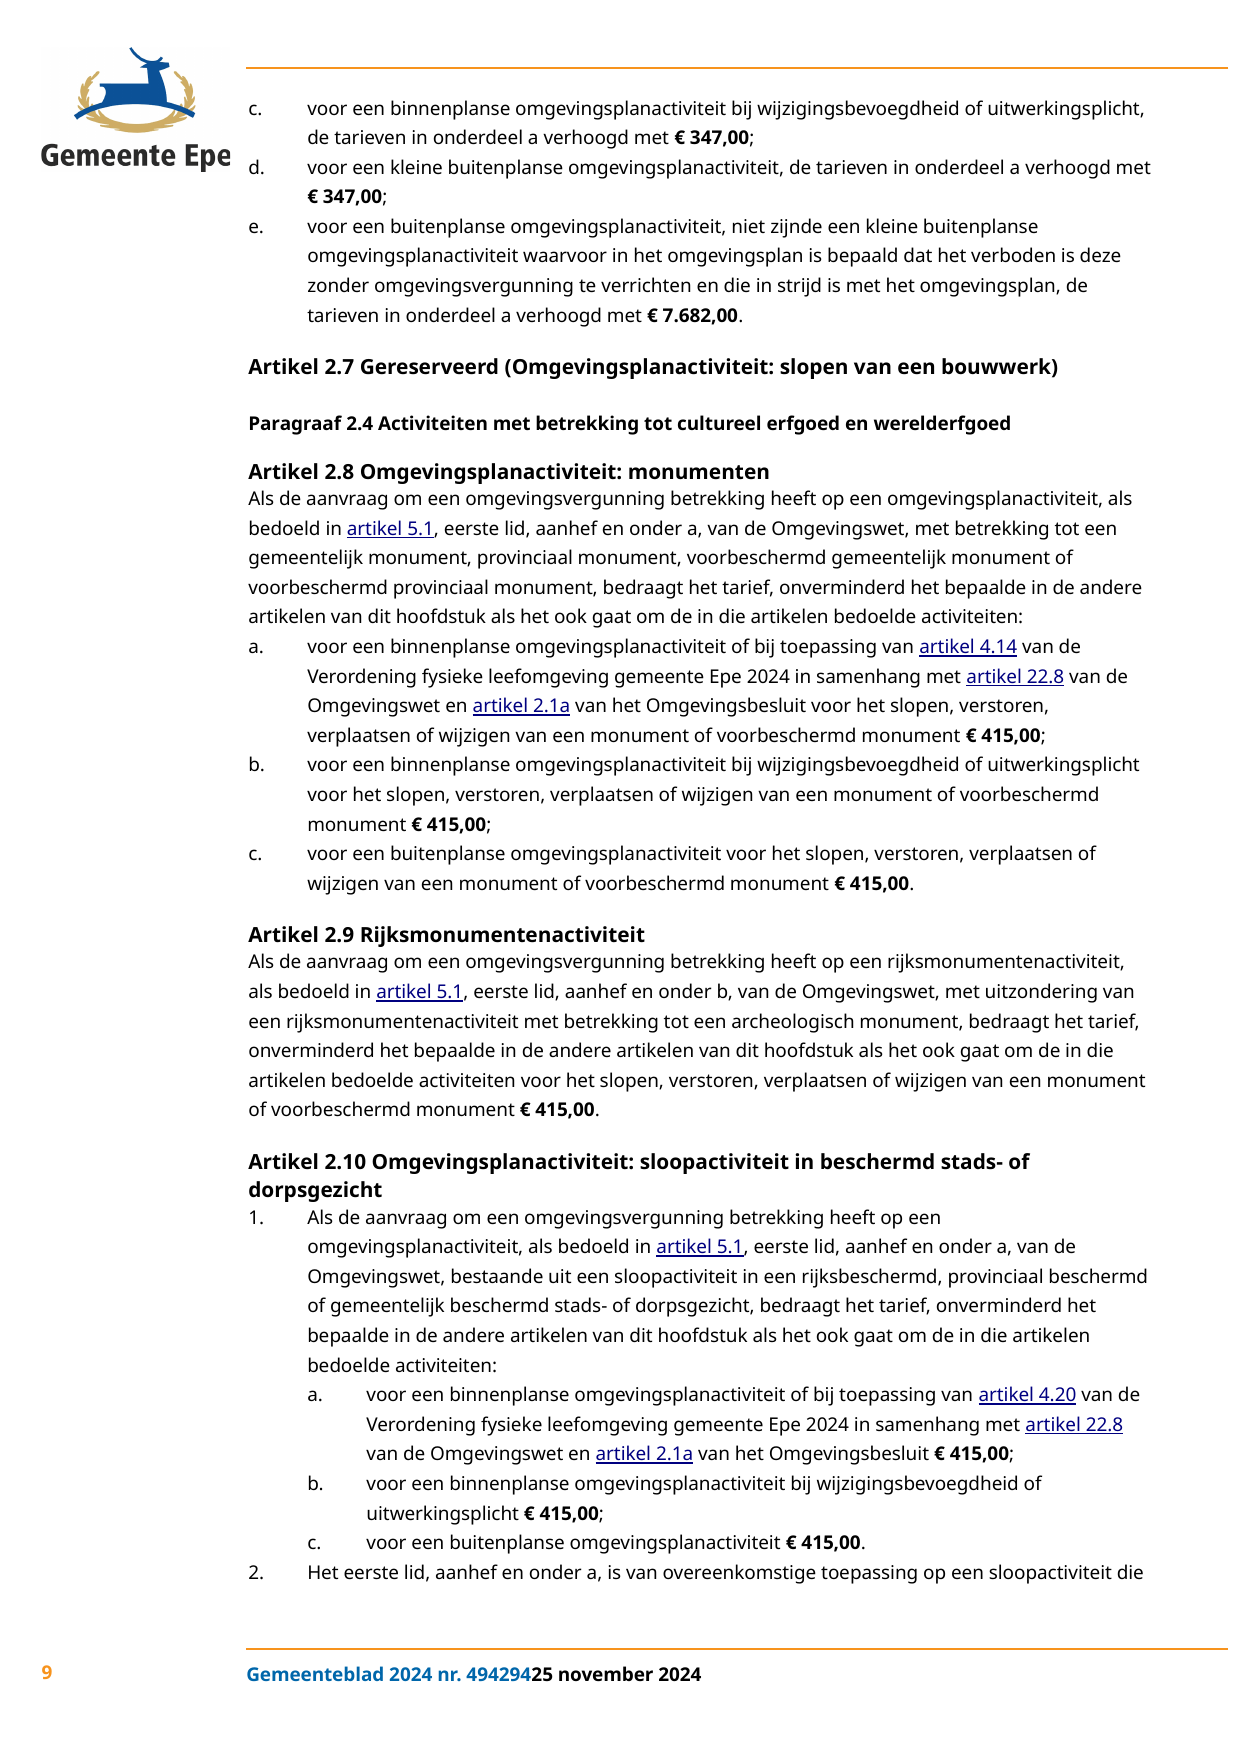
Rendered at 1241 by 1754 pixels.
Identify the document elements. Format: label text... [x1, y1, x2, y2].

list voor een binnenplanse omgevingsplanactiviteit bij wijzigingsbevoegdheid of uitwerkingsplicht voor het slopen, verstoren, verplaatsen of wijzigen van een monument of voorbeschermd monument € 415,00; [248, 752, 1152, 836]
list voor een buitenplanse omgevingsplanactiviteit voor het slopen, verstoren, verplaatsen of wijzigen van een monument of voorbeschermd monument € 415,00. [248, 840, 1152, 896]
text Artikel 2.10 Omgevingsplanactiviteit: sloopactiviteit in beschermd stads- of dorpsgezicht [248, 1147, 1152, 1204]
list voor een binnenplanse omgevingsplanactiviteit of bij toepassing van artikel 4.14 van de Verordening fysieke leefomgeving gemeente Epe 2024 in samenhang met artikel 22.8 van de Omgevingswet en artikel 2.1a van het Omgevingsbesluit voor het slopen, verstoren, verplaatsen of wijzigen van een monument of voorbeschermd monument € 415,00; [248, 633, 1152, 748]
picture [41, 47, 231, 172]
list voor een kleine buitenplanse omgevingsplanactiviteit, de tarieven in onderdeel a verhoogd met € 347,00; [248, 154, 1152, 209]
text Artikel 2.8 Omgevingsplanactiviteit: monumenten [248, 457, 1152, 485]
list voor een binnenplanse omgevingsplanactiviteit bij wijzigingsbevoegdheid of uitwerkingsplicht, de tarieven in onderdeel a verhoogd met € 347,00; [248, 95, 1152, 150]
list voor een binnenplanse omgevingsplanactiviteit bij wijzigingsbevoegdheid of uitwerkingsplicht € 415,00; [307, 1470, 1152, 1526]
text Paragraaf 2.4 Activiteiten met betrekking tot cultureel erfgoed en werelderfgoed [248, 410, 1152, 436]
list Het eerste lid, aanhef en onder a, is van overeenkomstige toepassing op een sloopactiviteit die [248, 1559, 1152, 1585]
list voor een buitenplanse omgevingsplanactiviteit € 415,00. [307, 1529, 1152, 1555]
text Als de aanvraag om een omgevingsvergunning betrekking heeft op een omgevingsplanactiviteit, als bedoeld in artikel 5.1, eerste lid, aanhef en onder a, van de Omgevingswet, met betrekking tot een gemeentelijk monument, provinciaal monument, voorbeschermd gemeentelijk monument of voorbeschermd provinciaal monument, bedraagt het tarief, onverminderd het bepaalde in de andere artikelen van dit hoofdstuk als het ook gaat om de in die artikelen bedoelde activiteiten: [248, 485, 1152, 629]
list Als de aanvraag om een omgevingsvergunning betrekking heeft op een omgevingsplanactiviteit, als bedoeld in artikel 5.1, eerste lid, aanhef en onder a, van de Omgevingswet, bestaande uit een sloopactiviteit in een rijksbeschermd, provinciaal beschermd of gemeentelijk beschermd stads- of dorpsgezicht, bedraagt het tarief, onverminderd het bepaalde in de andere artikelen van dit hoofdstuk als het ook gaat om de in die artikelen bedoelde activiteiten: [248, 1204, 1152, 1378]
list voor een binnenplanse omgevingsplanactiviteit of bij toepassing van artikel 4.20 van de Verordening fysieke leefomgeving gemeente Epe 2024 in samenhang met artikel 22.8 van de Omgevingswet en artikel 2.1a van het Omgevingsbesluit € 415,00; [307, 1381, 1152, 1466]
text Als de aanvraag om een omgevingsvergunning betrekking heeft op een rijksmonumentenactiviteit, als bedoeld in artikel 5.1, eerste lid, aanhef en onder b, van de Omgevingswet, met uitzondering van een rijksmonumentenactiviteit met betrekking tot een archeologisch monument, bedraagt het tarief, onverminderd het bepaalde in de andere artikelen van dit hoofdstuk als het ook gaat om de in die artikelen bedoelde activiteiten voor het slopen, verstoren, verplaatsen of wijzigen van een monument of voorbeschermd monument € 415,00. [248, 949, 1152, 1122]
text Artikel 2.7 Gereserveerd (Omgevingsplanactiviteit: slopen van een bouwwerk) [248, 352, 1152, 381]
list voor een buitenplanse omgevingsplanactiviteit, niet zijnde een kleine buitenplanse omgevingsplanactiviteit waarvoor in het omgevingsplan is bepaald dat het verboden is deze zonder omgevingsvergunning te verrichten en die in strijd is met het omgevingsplan, de tarieven in onderdeel a verhoogd met € 7.682,00. [248, 213, 1152, 328]
text Artikel 2.9 Rijksmonumentenactiviteit [248, 920, 1152, 949]
